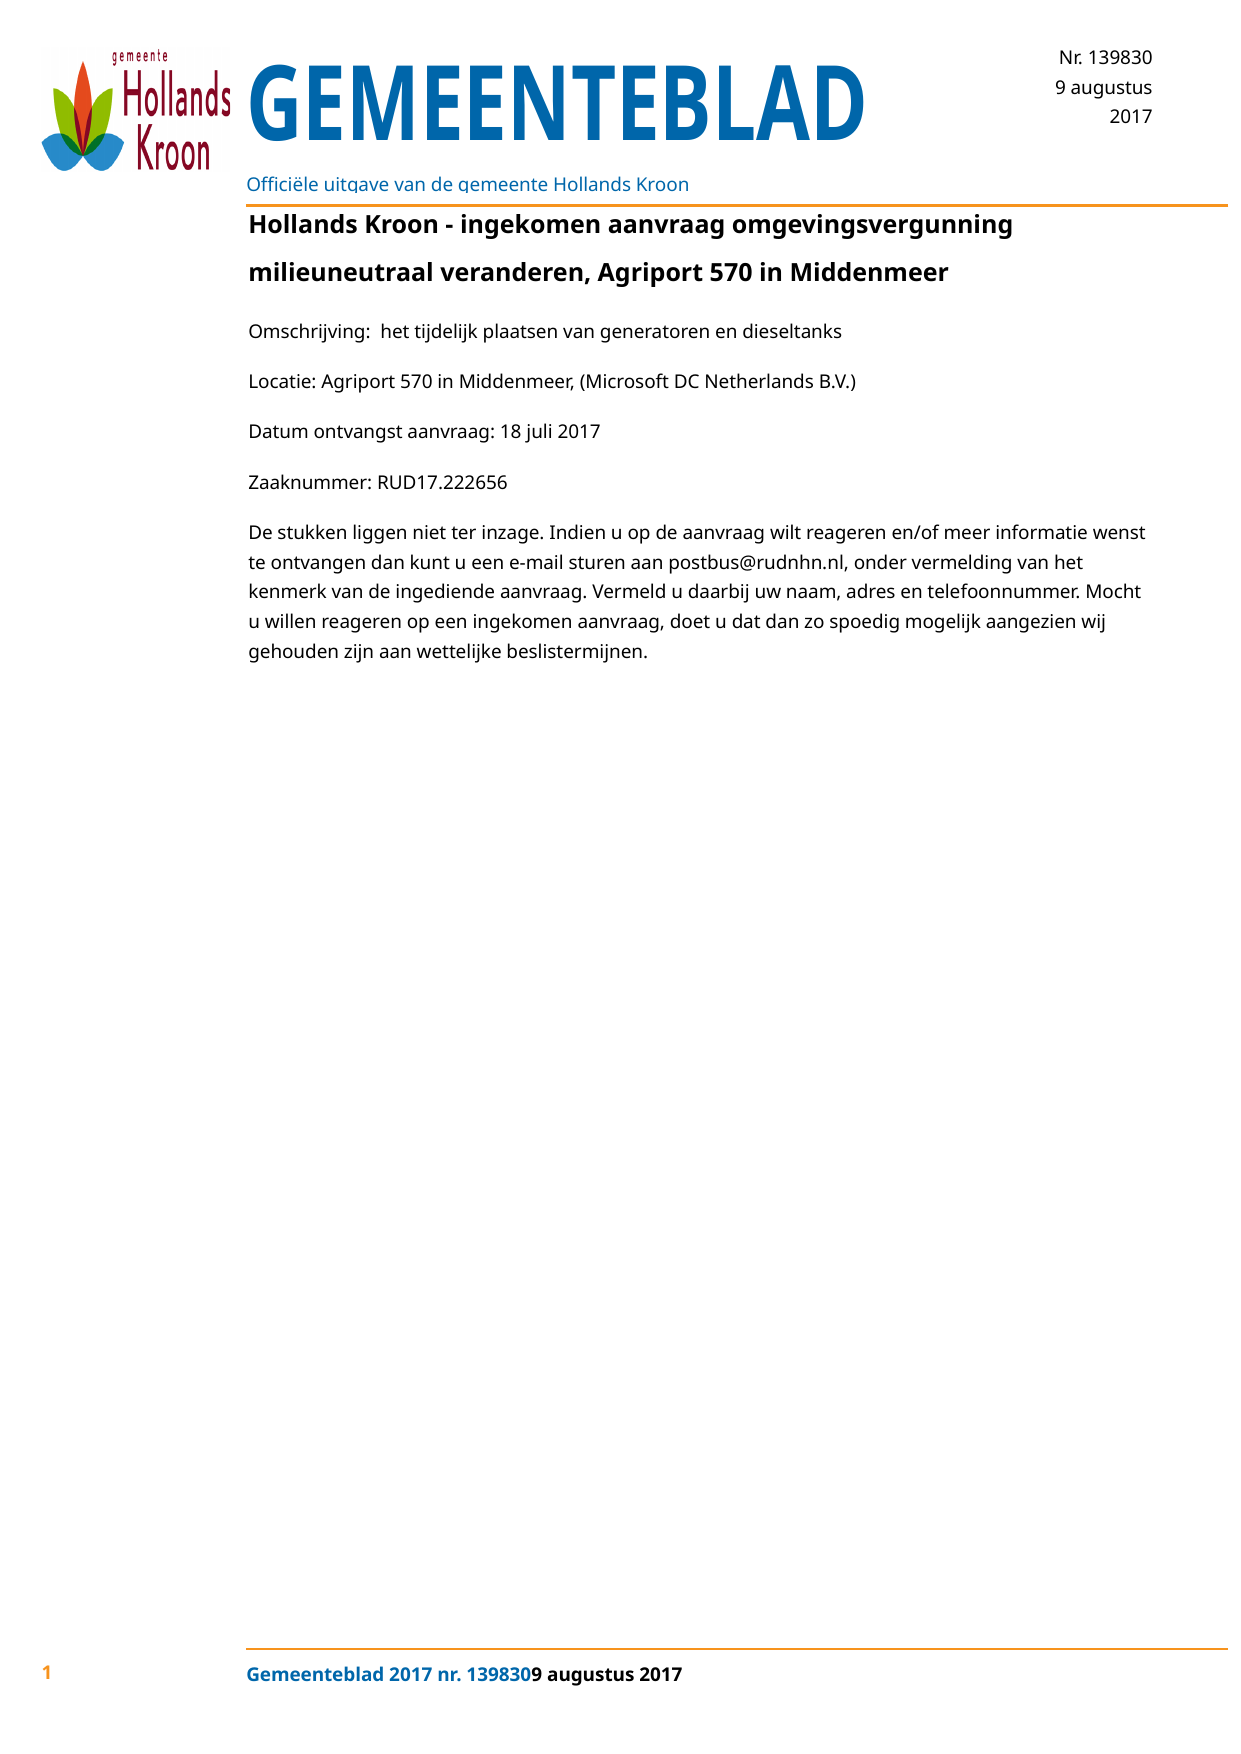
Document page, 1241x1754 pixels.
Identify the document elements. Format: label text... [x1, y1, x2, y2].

text Zaaknummer: RUD17.222656 [248, 469, 1152, 495]
text Datum ontvangst aanvraag: 18 juli 2017 [248, 419, 1152, 444]
text Omschrijving: het tijdelijk plaatsen van generatoren en dieseltanks [248, 318, 1152, 344]
text De stukken liggen niet ter inzage. Indien u op de aanvraag wilt reageren en/of meer informatie wenst te ontvangen dan kunt u een e-mail sturen aan postbus@rudnhn.nl, onder vermelding van het kenmerk van de ingediende aanvraag. Vermeld u daarbij uw naam, adres en telefoonnummer. Mocht u willen reageren op een ingekomen aanvraag, doet u dat dan zo spoedig mogelijk aangezien wij gehouden zijn aan wettelijke beslistermijnen. [248, 519, 1152, 664]
text Hollands Kroon - ingekomen aanvraag omgevingsvergunning milieuneutraal veranderen, Agriport 570 in Middenmeer [248, 207, 1152, 288]
picture [41, 47, 231, 172]
text Locatie: Agriport 570 in Middenmeer, (Microsoft DC Netherlands B.V.) [248, 368, 1152, 394]
